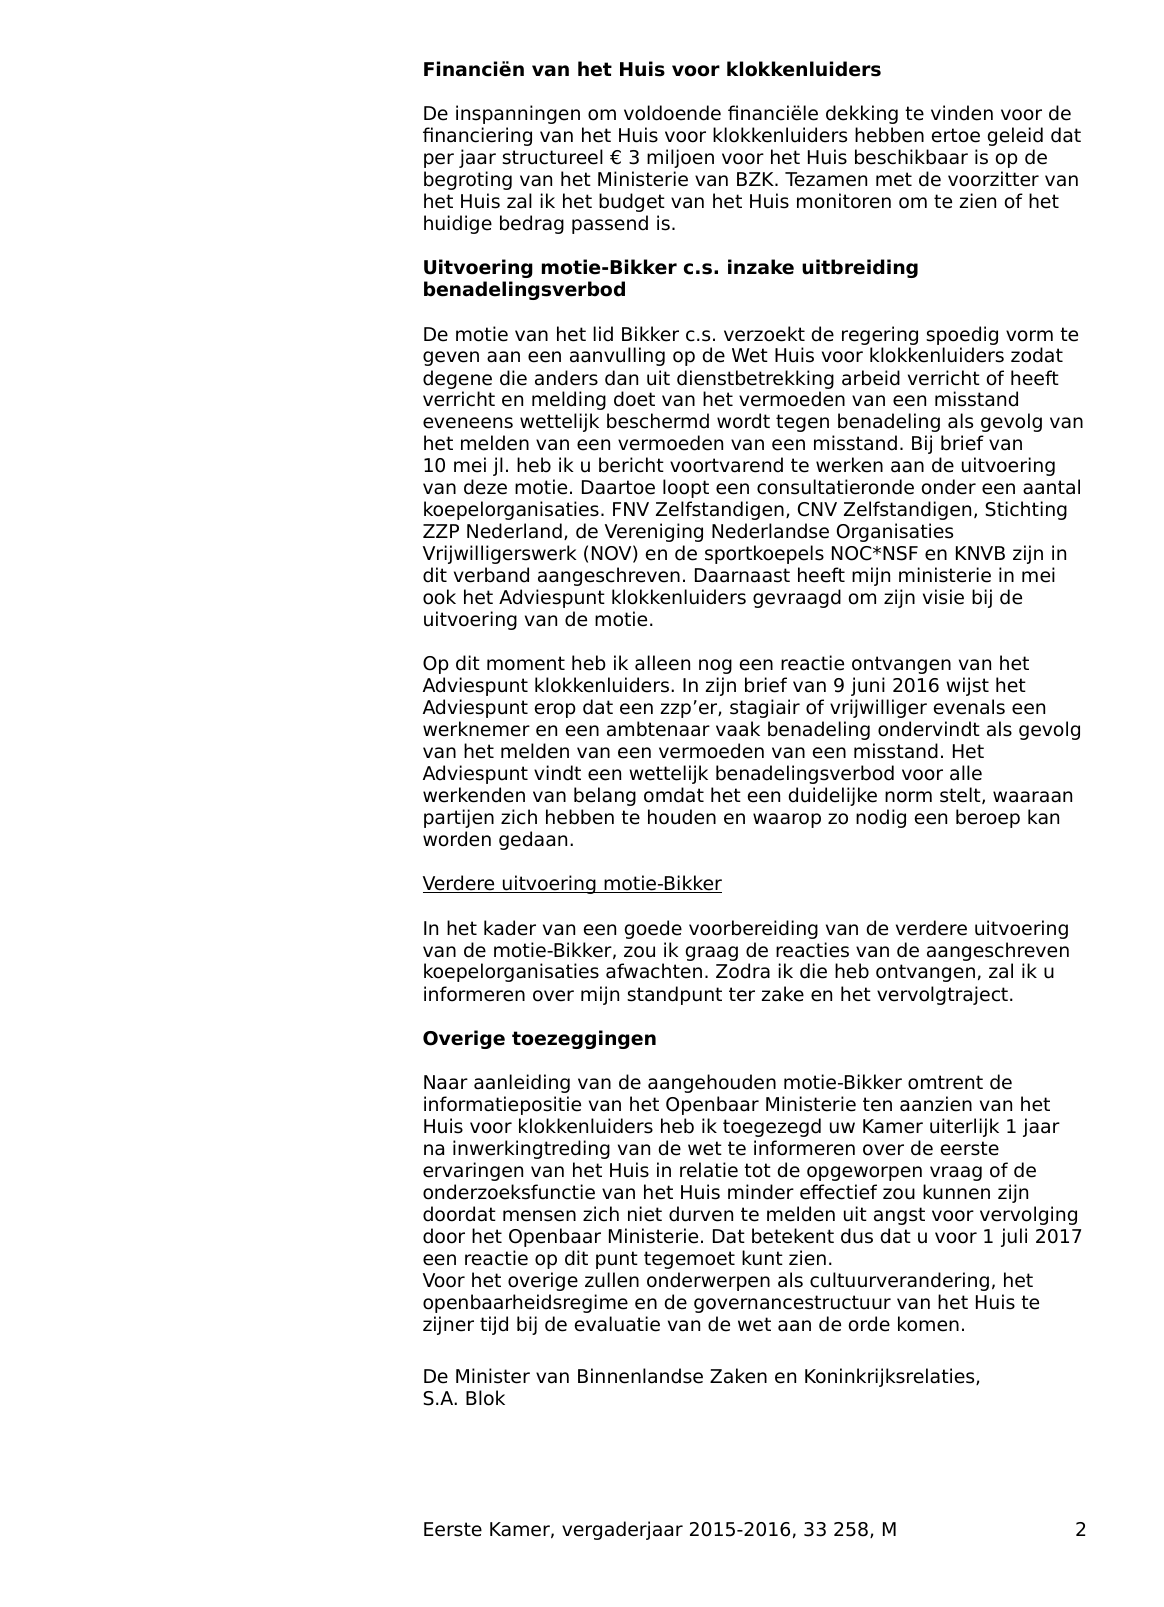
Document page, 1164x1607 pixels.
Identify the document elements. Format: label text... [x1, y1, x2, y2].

text Voor het overige zullen onderwerpen als cultuurverandering, het openbaarheidsregime en de governancestructuur van het Huis te zijner tijd bij de evaluatie van de wet aan de orde komen. [422, 1269, 1087, 1336]
text In het kader van een goede voorbereiding van de verdere uitvoering van de motie-Bikker, zou ik graag de reacties van de aangeschreven koepelorganisaties afwachten. Zodra ik die heb ontvangen, zal ik u informeren over mijn standpunt ter zake en het vervolgtraject. [422, 917, 1087, 1005]
text De inspanningen om voldoende financiële dekking te vinden voor de financiering van het Huis voor klokkenluiders hebben ertoe geleid dat per jaar structureel € 3 miljoen voor het Huis beschikbaar is op de begroting van het Ministerie van BZK. Tezamen met de voorzitter van het Huis zal ik het budget van het Huis monitoren om te zien of het huidige bedrag passend is. [422, 103, 1087, 235]
subtitle Overige toezeggingen [422, 1028, 1087, 1049]
text De Minister van Binnenlandse Zaken en Koninkrijksrelaties, S.A. Blok [422, 1366, 1087, 1409]
subtitle Verdere uitvoering motie-Bikker [422, 873, 1087, 895]
subtitle Uitvoering motie-Bikker c.s. inzake uitbreiding benadelingsverbod [422, 257, 1087, 301]
subtitle Financiën van het Huis voor klokkenluiders [422, 59, 1087, 81]
text De motie van het lid Bikker c.s. verzoekt de regering spoedig vorm te geven aan een aanvulling op de Wet Huis voor klokkenluiders zodat degene die anders dan uit dienstbetrekking arbeid verricht of heeft verricht en melding doet van het vermoeden van een misstand eveneens wettelijk beschermd wordt tegen benadeling als gevolg van het melden van een vermoeden van een misstand. Bij brief van 10 mei jl. heb ik u bericht voortvarend te werken aan de uitvoering van deze motie. Daartoe loopt een consultatieronde onder een aantal koepelorganisaties. FNV Zelfstandigen, CNV Zelfstandigen, Stichting ZZP Nederland, de Vereniging Nederlandse Organisaties Vrijwilligerswerk (NOV) en de sportkoepels NOC*NSF en KNVB zijn in dit verband aangeschreven. Daarnaast heeft mijn ministerie in mei ook het Adviespunt klokkenluiders gevraagd om zijn visie bij de uitvoering van de motie. [422, 323, 1087, 631]
text Op dit moment heb ik alleen nog een reactie ontvangen van het Adviespunt klokkenluiders. In zijn brief van 9 juni 2016 wijst het Adviespunt erop dat een zzp’er, stagiair of vrijwilliger evenals een werknemer en een ambtenaar vaak benadeling ondervindt als gevolg van het melden van een vermoeden van een misstand. Het Adviespunt vindt een wettelijk benadelingsverbod voor alle werkenden van belang omdat het een duidelijke norm stelt, waaraan partijen zich hebben te houden en waarop zo nodig een beroep kan worden gedaan. [422, 653, 1087, 851]
text Naar aanleiding van de aangehouden motie-Bikker omtrent de informatiepositie van het Openbaar Ministerie ten aanzien van het Huis voor klokkenluiders heb ik toegezegd uw Kamer uiterlijk 1 jaar na inwerkingtreding van de wet te informeren over de eerste ervaringen van het Huis in relatie tot de opgeworpen vraag of de onderzoeksfunctie van het Huis minder effectief zou kunnen zijn doordat mensen zich niet durven te melden uit angst voor vervolging door het Openbaar Ministerie. Dat betekent dus dat u voor 1 juli 2017 een reactie op dit punt tegemoet kunt zien. [422, 1072, 1087, 1269]
